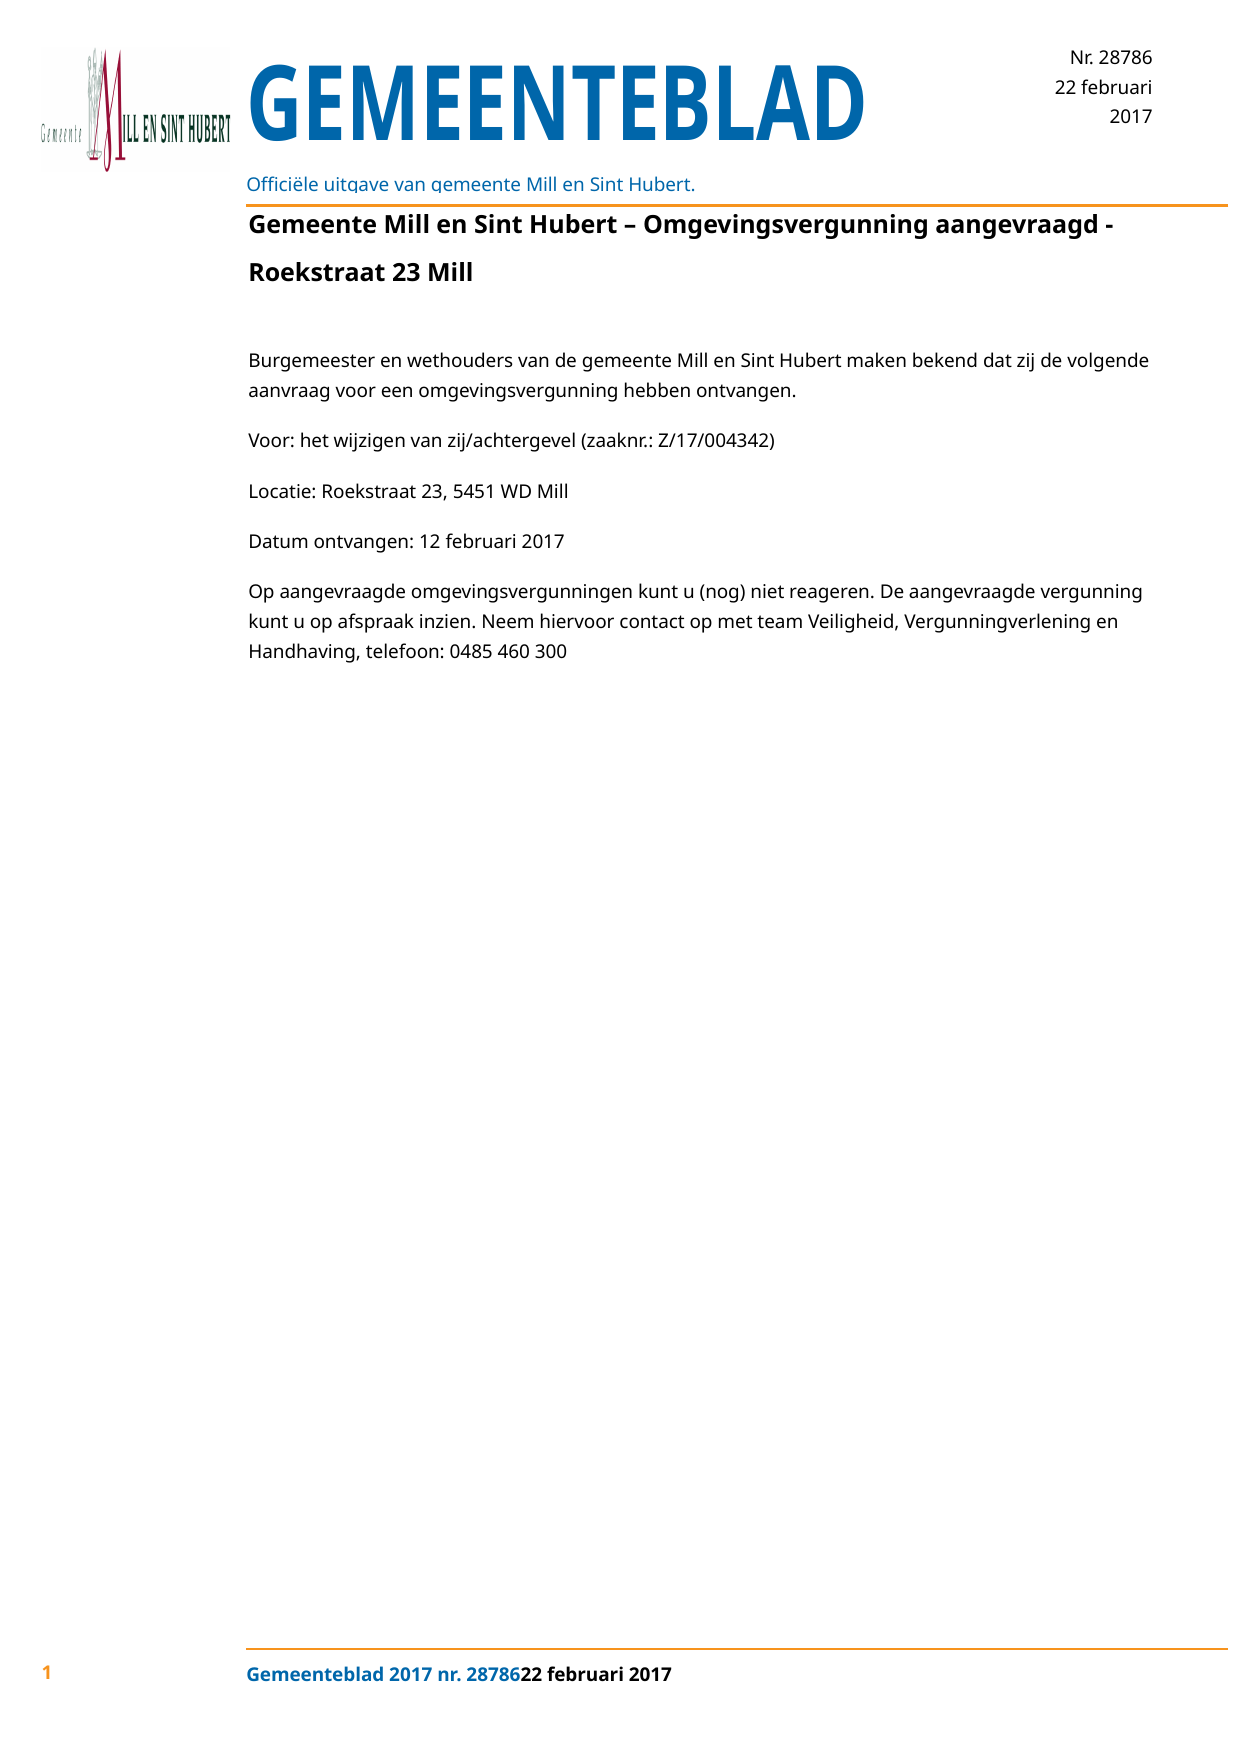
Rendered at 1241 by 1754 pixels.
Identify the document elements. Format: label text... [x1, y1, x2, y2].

text Voor: het wijzigen van zij/achtergevel (zaaknr.: Z/17/004342) [248, 427, 1152, 453]
text Datum ontvangen: 12 februari 2017 [248, 528, 1152, 554]
text Op aangevraagde omgevingsvergunningen kunt u (nog) niet reageren. De aangevraagde vergunning kunt u op afspraak inzien. Neem hiervoor contact op met team Veiligheid, Vergunningverlening en Handhaving, telefoon: 0485 460 300 [248, 579, 1152, 664]
text Burgemeester en wethouders van de gemeente Mill en Sint Hubert maken bekend dat zij de volgende aanvraag voor een omgevingsvergunning hebben ontvangen. [248, 347, 1152, 403]
picture [41, 47, 231, 172]
text Gemeente Mill en Sint Hubert – Omgevingsvergunning aangevraagd - Roekstraat 23 Mill [248, 207, 1152, 288]
text Locatie: Roekstraat 23, 5451 WD Mill [248, 478, 1152, 504]
